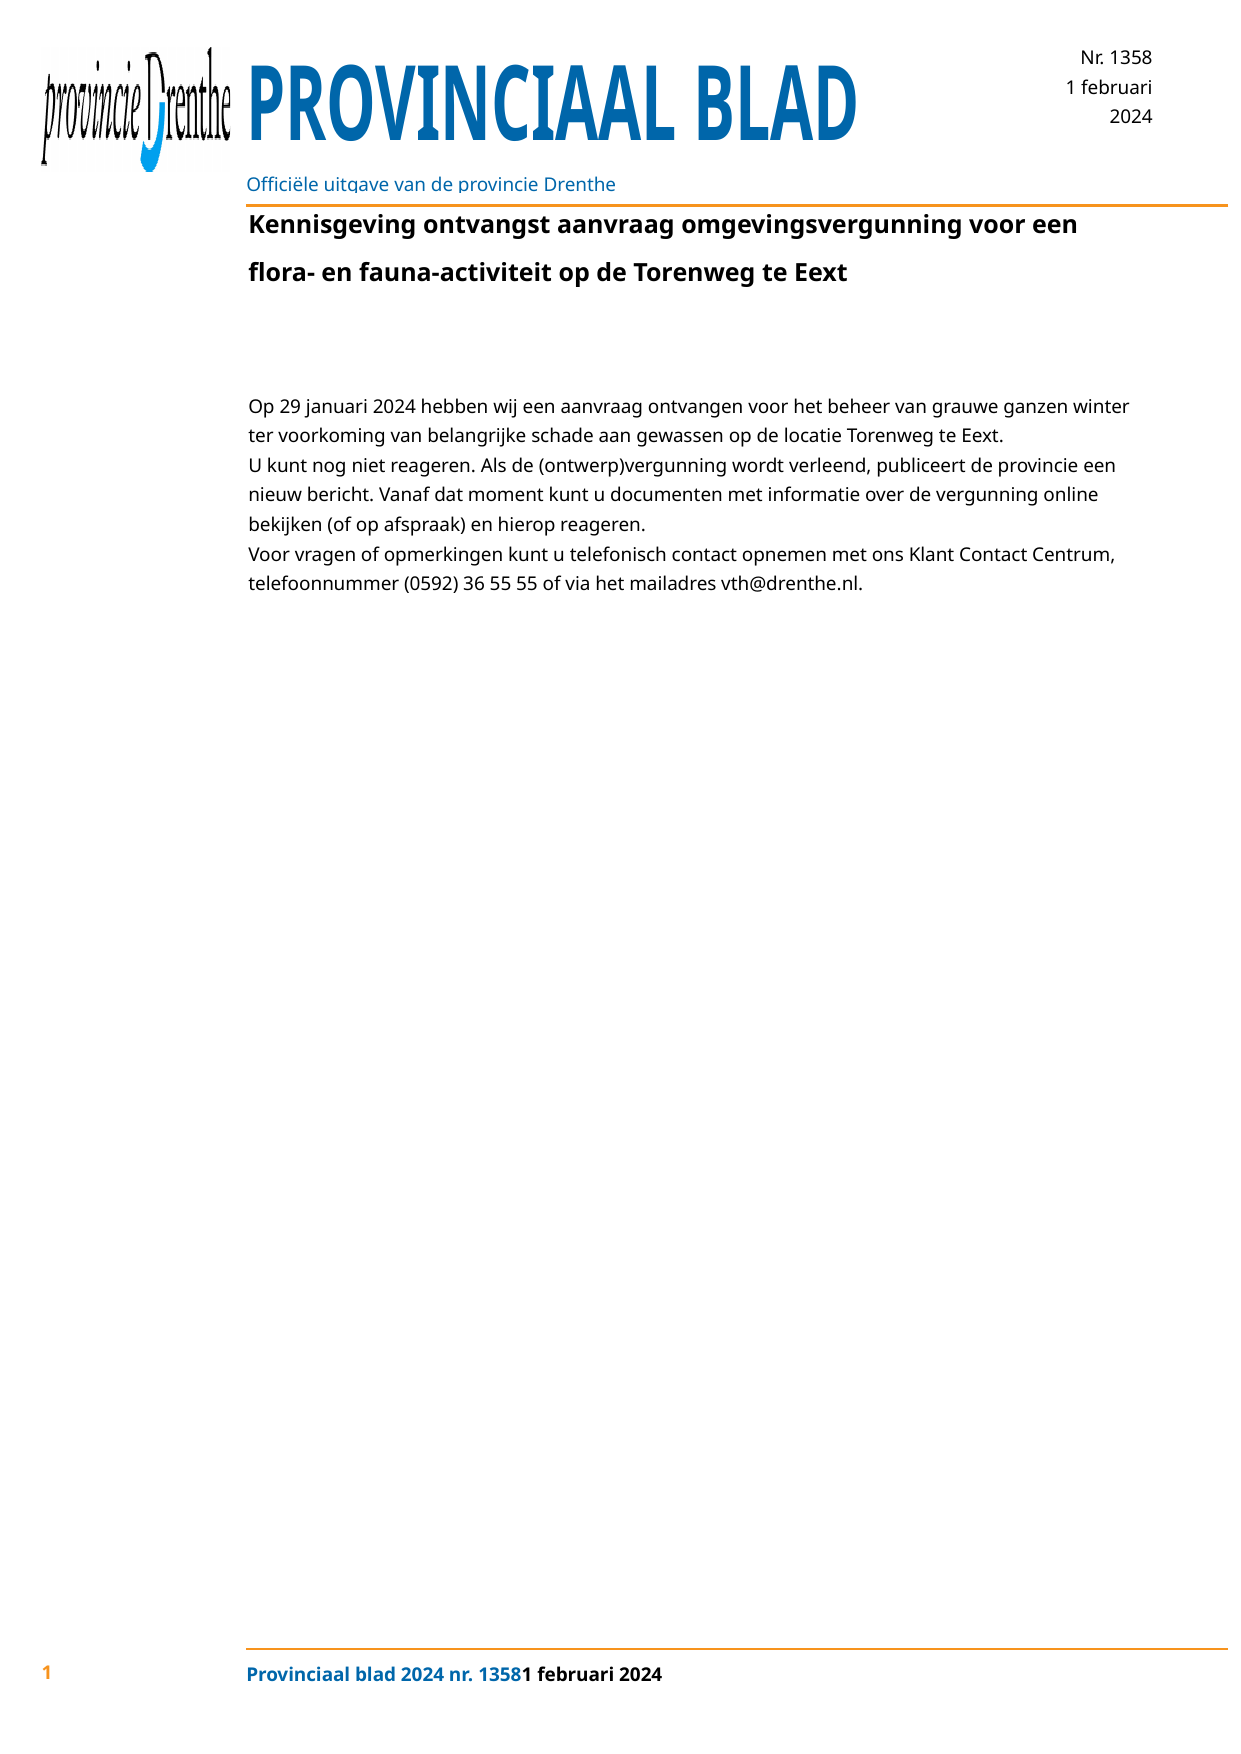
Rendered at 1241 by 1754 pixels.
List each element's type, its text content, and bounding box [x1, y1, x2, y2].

text Op 29 januari 2024 hebben wij een aanvraag ontvangen voor het beheer van grauwe ganzen winter ter voorkoming van belangrijke schade aan gewassen op de locatie Torenweg te Eext. [248, 393, 1152, 448]
picture [41, 47, 231, 172]
text Kennisgeving ontvangst aanvraag omgevingsvergunning voor een flora- en fauna-activiteit op de Torenweg te Eext [248, 207, 1152, 288]
text U kunt nog niet reageren. Als de (ontwerp)vergunning wordt verleend, publiceert de provincie een nieuw bericht. Vanaf dat moment kunt u documenten met informatie over de vergunning online bekijken (of op afspraak) en hierop reageren. [248, 452, 1152, 537]
text Voor vragen of opmerkingen kunt u telefonisch contact opnemen met ons Klant Contact Centrum, telefoonnummer (0592) 36 55 55 of via het mailadres vth@drenthe.nl. [248, 541, 1152, 596]
